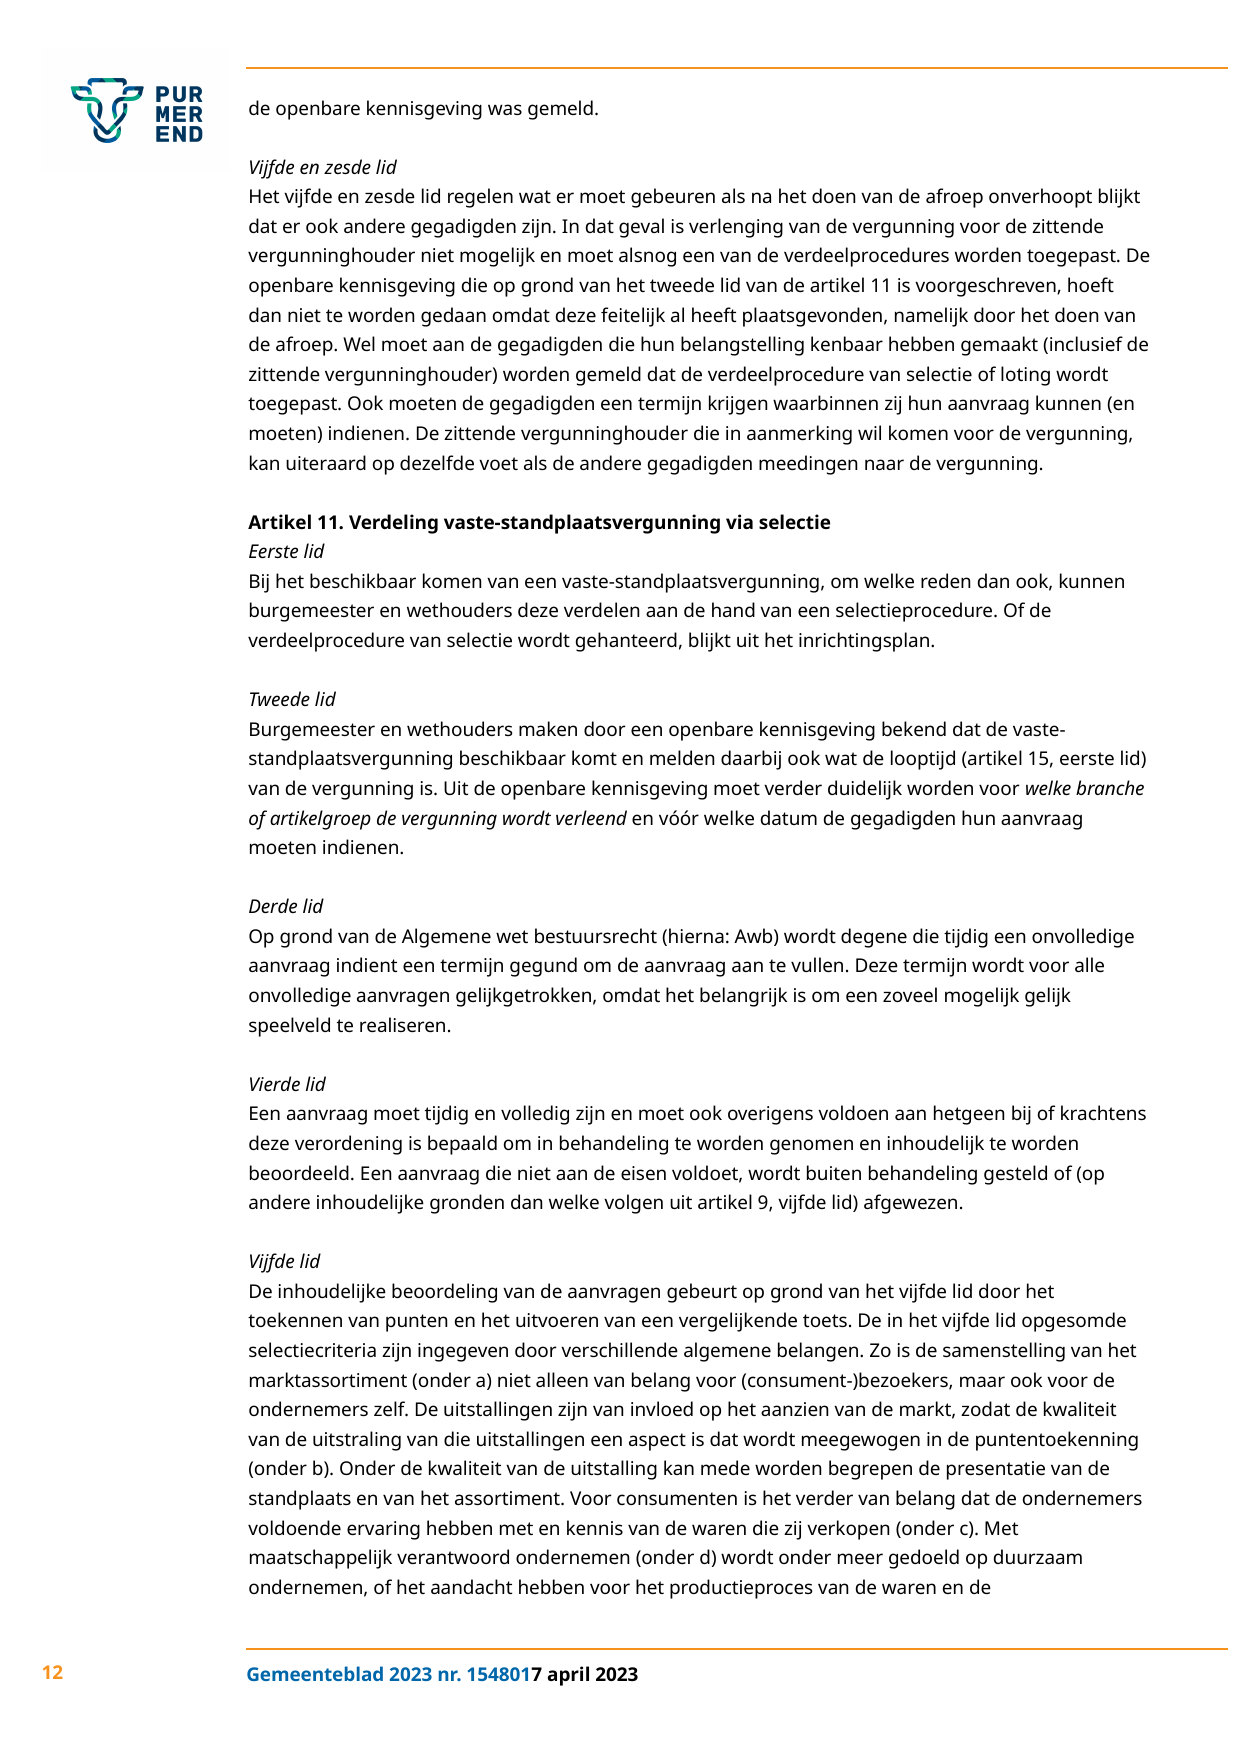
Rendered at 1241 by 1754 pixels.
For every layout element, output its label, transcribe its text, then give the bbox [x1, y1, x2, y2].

text Vijfde lid [248, 1248, 1152, 1274]
text Tweede lid [248, 686, 1152, 712]
text Burgemeester en wethouders maken door een openbare kennisgeving bekend dat de vaste-standplaatsvergunning beschikbaar komt en melden daarbij ook wat de looptijd (artikel 15, eerste lid) van de vergunning is. Uit de openbare kennisgeving moet verder duidelijk worden voor welke branche of artikelgroep de vergunning wordt verleend en vóór welke datum de gegadigden hun aanvraag moeten indienen. [248, 716, 1152, 860]
text Vierde lid [248, 1071, 1152, 1097]
text Op grond van de Algemene wet bestuursrecht (hierna: Awb) wordt degene die tijdig een onvolledige aanvraag indient een termijn gegund om de aanvraag aan te vullen. Deze termijn wordt voor alle onvolledige aanvragen gelijkgetrokken, omdat het belangrijk is om een zoveel mogelijk gelijk speelveld te realiseren. [248, 923, 1152, 1038]
text Eerste lid [248, 538, 1152, 564]
text Een aanvraag moet tijdig en volledig zijn en moet ook overigens voldoen aan hetgeen bij of krachtens deze verordening is bepaald om in behandeling te worden genomen en inhoudelijk te worden beoordeeld. Een aanvraag die niet aan de eisen voldoet, wordt buiten behandeling gesteld of (op andere inhoudelijke gronden dan welke volgen uit artikel 9, vijfde lid) afgewezen. [248, 1101, 1152, 1215]
text Vijfde en zesde lid [248, 154, 1152, 180]
text de openbare kennisgeving was gemeld. [248, 95, 1152, 121]
text Bij het beschikbaar komen van een vaste-standplaatsvergunning, om welke reden dan ook, kunnen burgemeester en wethouders deze verdelen aan de hand van een selectieprocedure. Of de verdeelprocedure van selectie wordt gehanteerd, blijkt uit het inrichtingsplan. [248, 568, 1152, 653]
text Het vijfde en zesde lid regelen wat er moet gebeuren als na het doen van de afroep onverhoopt blijkt dat er ook andere gegadigden zijn. In dat geval is verlenging van de vergunning voor de zittende vergunninghouder niet mogelijk en moet alsnog een van de verdeelprocedures worden toegepast. De openbare kennisgeving die op grond van het tweede lid van de artikel 11 is voorgeschreven, hoeft dan niet te worden gedaan omdat deze feitelijk al heeft plaatsgevonden, namelijk door het doen van de afroep. Wel moet aan de gegadigden die hun belangstelling kenbaar hebben gemaakt (inclusief de zittende vergunninghouder) worden gemeld dat de verdeelprocedure van selectie of loting wordt toegepast. Ook moeten de gegadigden een termijn krijgen waarbinnen zij hun aanvraag kunnen (en moeten) indienen. De zittende vergunninghouder die in aanmerking wil komen voor de vergunning, kan uiteraard op dezelfde voet als de andere gegadigden meedingen naar de vergunning. [248, 183, 1152, 476]
picture [41, 47, 231, 172]
text Artikel 11. Verdeling vaste-standplaatsvergunning via selectie [248, 509, 1152, 535]
text Derde lid [248, 893, 1152, 919]
text De inhoudelijke beoordeling van de aanvragen gebeurt op grond van het vijfde lid door het toekennen van punten en het uitvoeren van een vergelijkende toets. De in het vijfde lid opgesomde selectiecriteria zijn ingegeven door verschillende algemene belangen. Zo is de samenstelling van het marktassortiment (onder a) niet alleen van belang voor (consument-)bezoekers, maar ook voor de ondernemers zelf. De uitstallingen zijn van invloed op het aanzien van de markt, zodat de kwaliteit van de uitstraling van die uitstallingen een aspect is dat wordt meegewogen in de puntentoekenning (onder b). Onder de kwaliteit van de uitstalling kan mede worden begrepen de presentatie van de standplaats en van het assortiment. Voor consumenten is het verder van belang dat de ondernemers voldoende ervaring hebben met en kennis van de waren die zij verkopen (onder c). Met maatschappelijk verantwoord ondernemen (onder d) wordt onder meer gedoeld op duurzaam ondernemen, of het aandacht hebben voor het productieproces van de waren en de [248, 1278, 1152, 1600]
